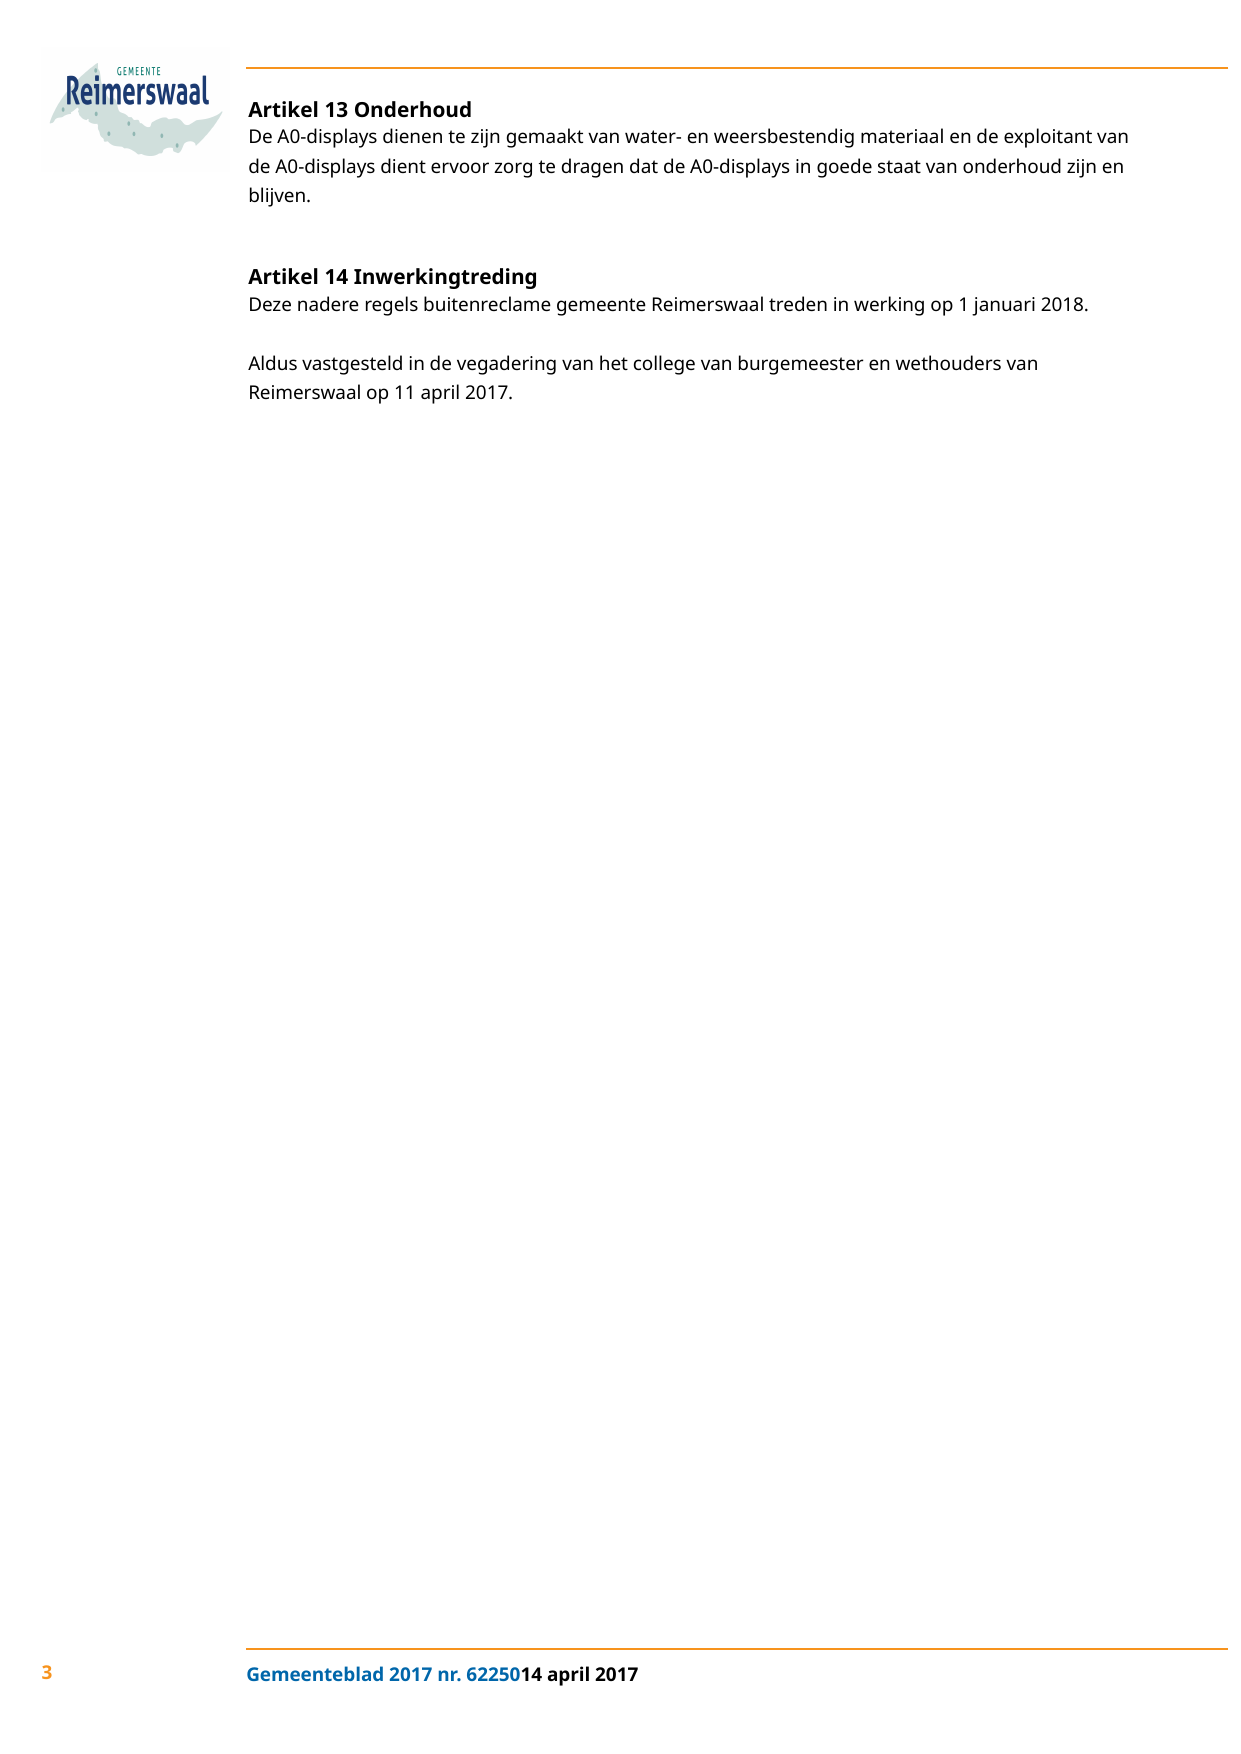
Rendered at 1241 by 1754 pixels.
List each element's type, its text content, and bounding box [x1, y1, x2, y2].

picture [41, 47, 231, 172]
text De A0-displays dienen te zijn gemaakt van water- en weersbestendig materiaal en de exploitant van de A0-displays dient ervoor zorg te dragen dat de A0-displays in goede staat van onderhoud zijn en blijven. [248, 123, 1152, 208]
text Artikel 14 Inwerkingtreding [248, 262, 1152, 291]
text Deze nadere regels buitenreclame gemeente Reimerswaal treden in werking op 1 januari 2018. [248, 291, 1152, 317]
text Artikel 13 Onderhoud [248, 95, 1152, 123]
text Aldus vastgesteld in de vegadering van het college van burgemeester en wethouders van Reimerswaal op 11 april 2017. [248, 350, 1152, 405]
